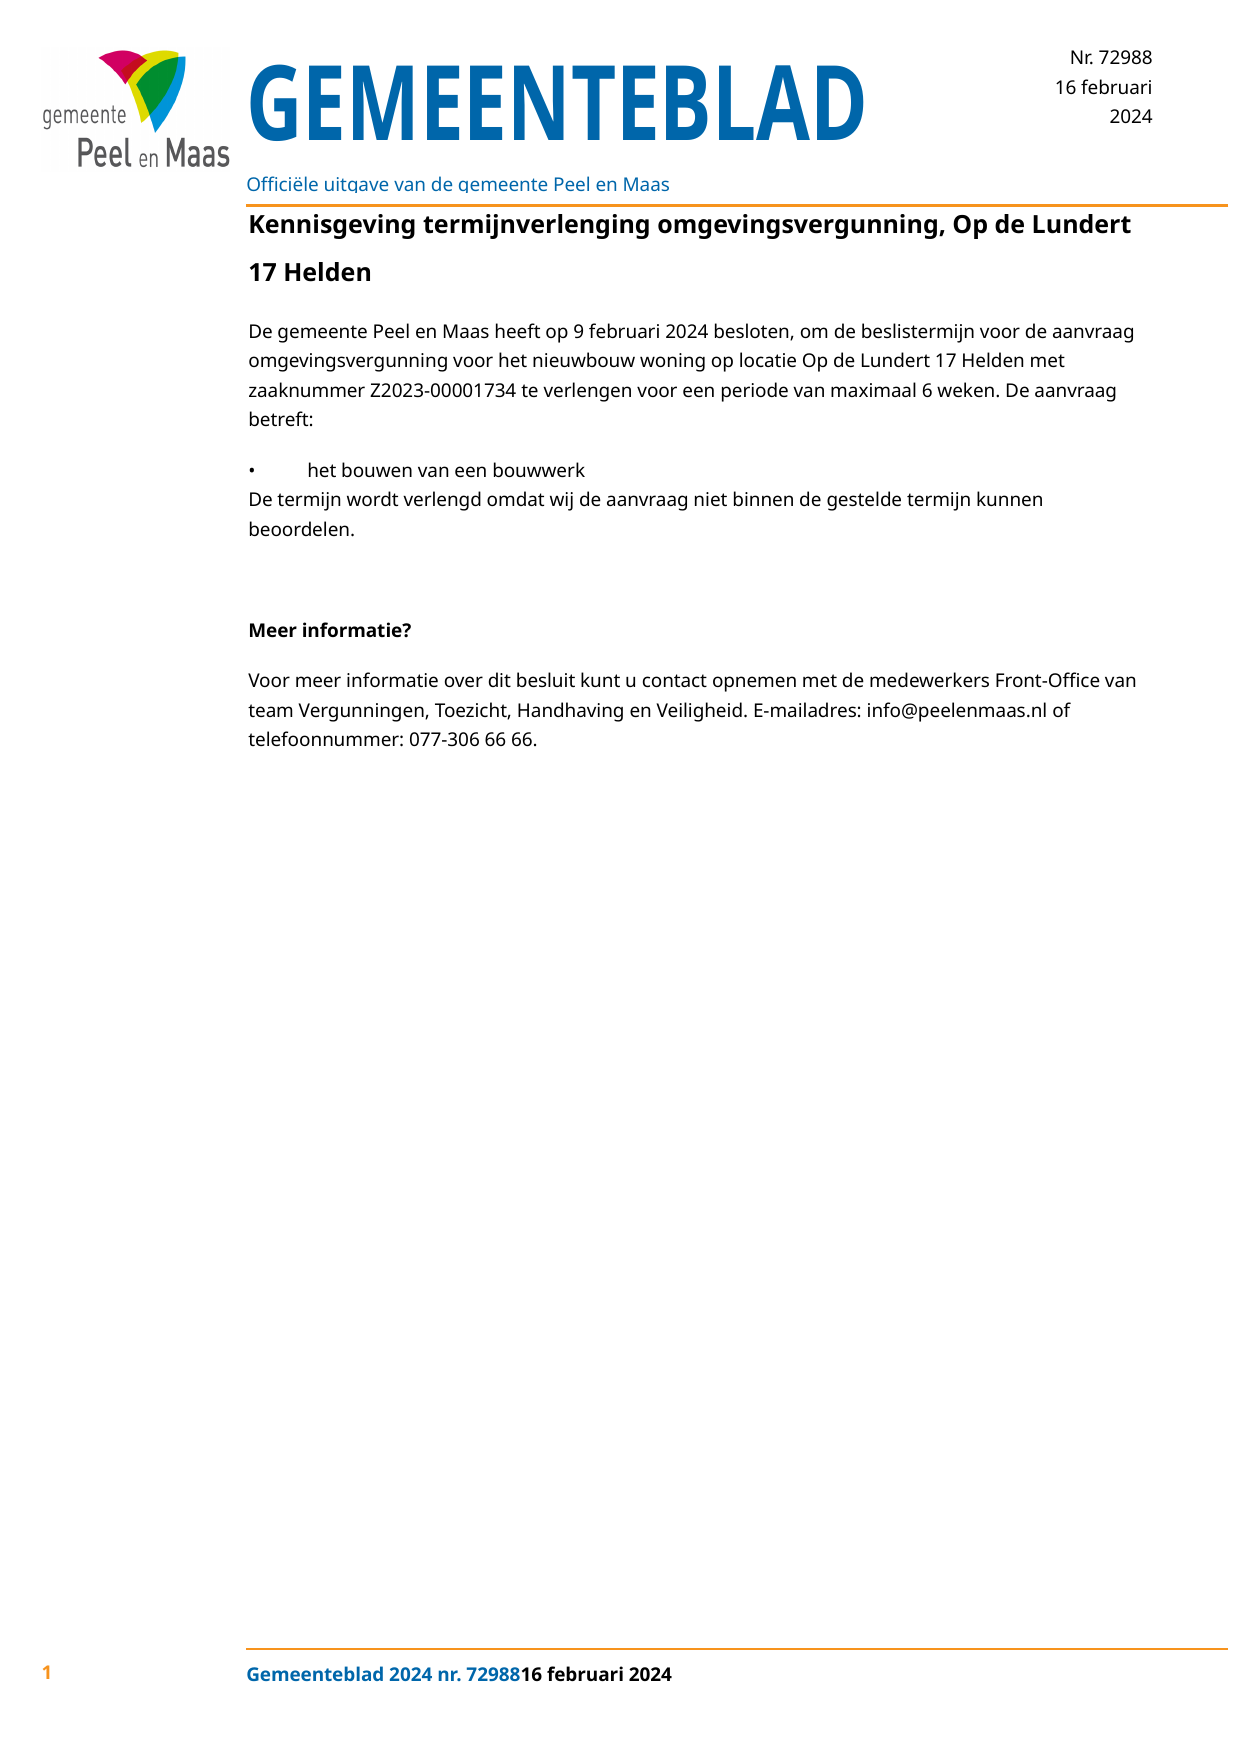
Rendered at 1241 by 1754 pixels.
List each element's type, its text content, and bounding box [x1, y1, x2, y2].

text Meer informatie? [248, 617, 1152, 643]
list het bouwen van een bouwwerk [248, 457, 1152, 483]
text Voor meer informatie over dit besluit kunt u contact opnemen met de medewerkers Front-Office van team Vergunningen, Toezicht, Handhaving en Veiligheid. E-mailadres: info@peelenmaas.nl of telefoonnummer: 077-306 66 66. [248, 667, 1152, 752]
text De termijn wordt verlengd omdat wij de aanvraag niet binnen de gestelde termijn kunnen beoordelen. [248, 487, 1152, 542]
picture [41, 47, 231, 172]
text Kennisgeving termijnverlenging omgevingsvergunning, Op de Lundert 17 Helden [248, 207, 1152, 288]
text De gemeente Peel en Maas heeft op 9 februari 2024 besloten, om de beslistermijn voor de aanvraag omgevingsvergunning voor het nieuwbouw woning op locatie Op de Lundert 17 Helden met zaaknummer Z2023-00001734 te verlengen voor een periode van maximaal 6 weken. De aanvraag betreft: [248, 318, 1152, 432]
